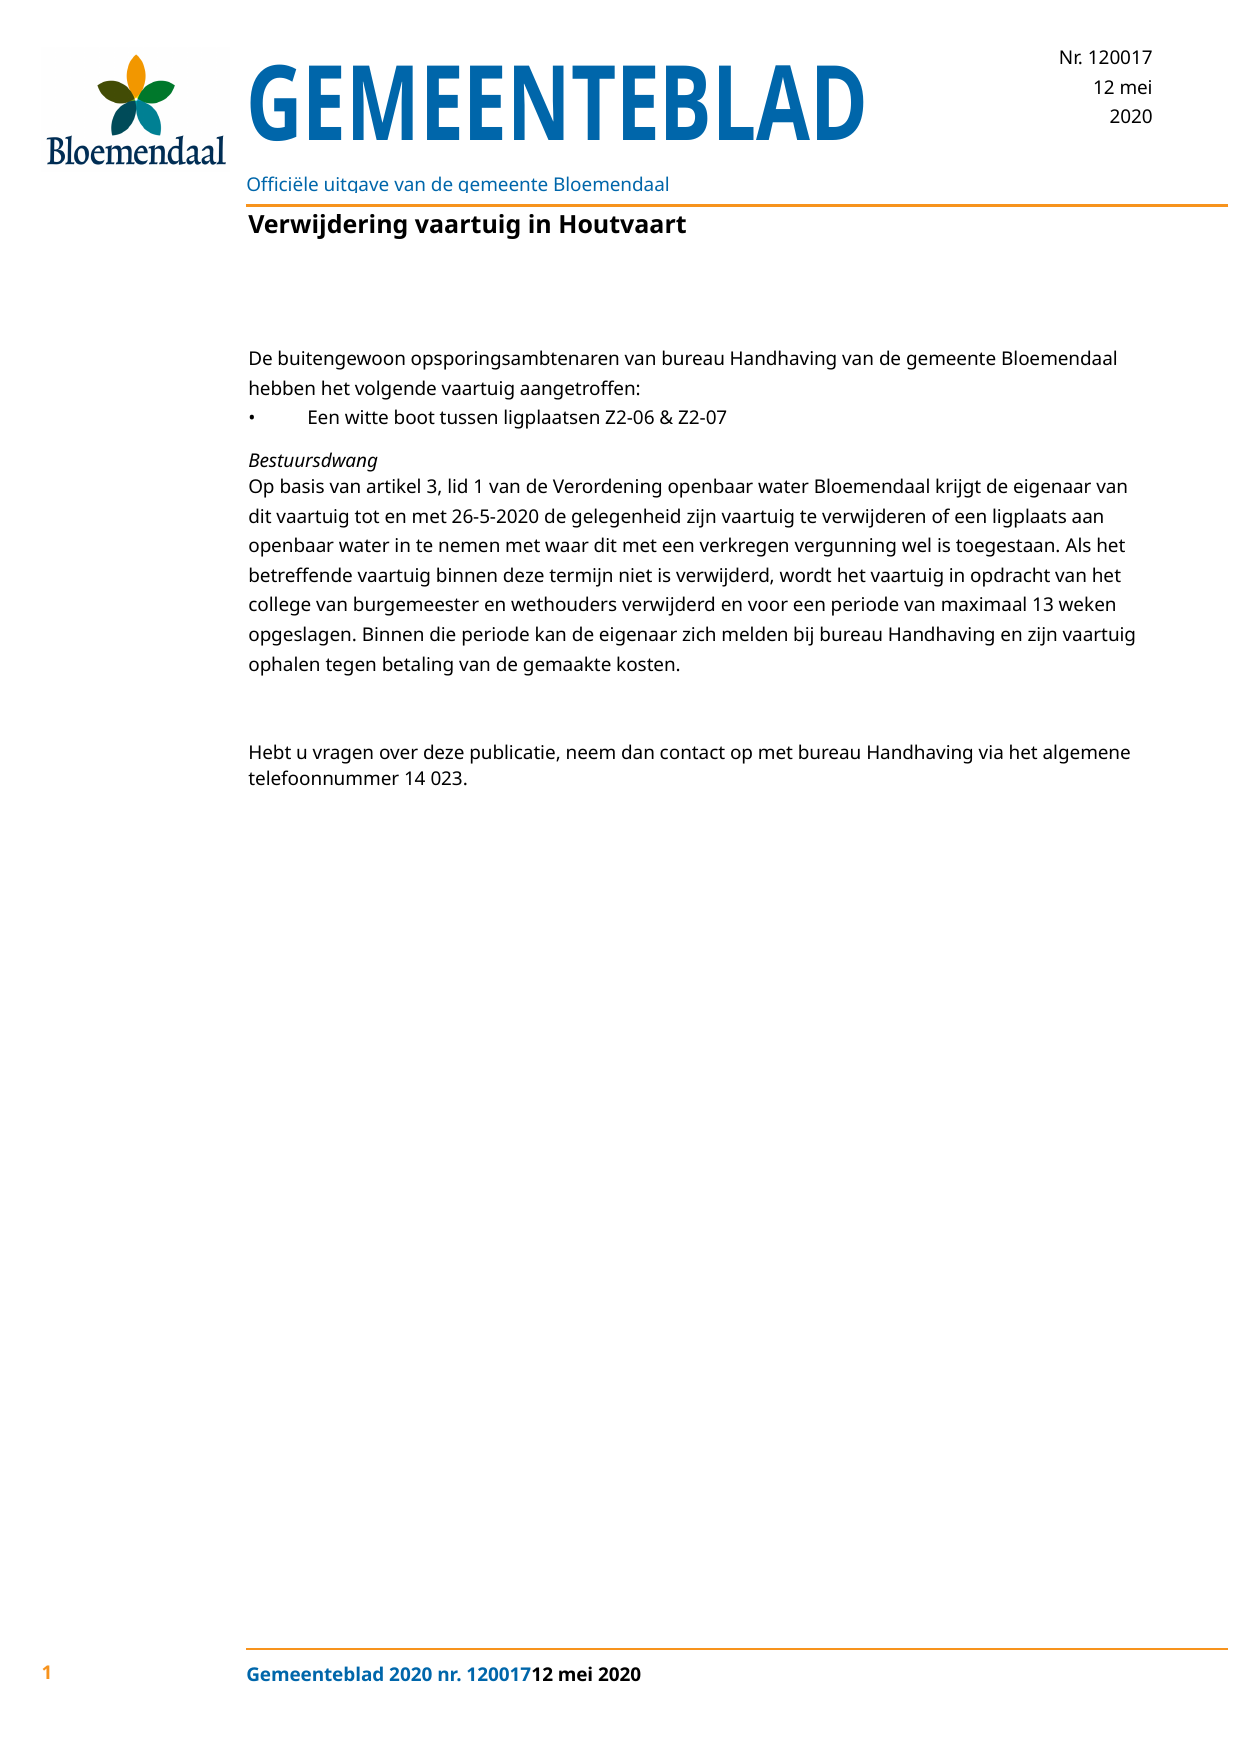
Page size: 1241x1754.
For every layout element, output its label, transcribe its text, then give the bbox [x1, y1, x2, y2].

text De buitengewoon opsporingsambtenaren van bureau Handhaving van de gemeente Bloemendaal hebben het volgende vaartuig aangetroffen: [248, 345, 1152, 401]
picture [41, 47, 231, 172]
text Hebt u vragen over deze publicatie, neem dan contact op met bureau Handhaving via het algemene telefoonnummer 14 023. [248, 739, 1152, 791]
text Op basis van artikel 3, lid 1 van de Verordening openbaar water Bloemendaal krijgt de eigenaar van dit vaartuig tot en met 26-5-2020 de gelegenheid zijn vaartuig te verwijderen of een ligplaats aan openbaar water in te nemen met waar dit met een verkregen vergunning wel is toegestaan. Als het betreffende vaartuig binnen deze termijn niet is verwijderd, wordt het vaartuig in opdracht van het college van burgemeester en wethouders verwijderd en voor een periode van maximaal 13 weken opgeslagen. Binnen die periode kan de eigenaar zich melden bij bureau Handhaving en zijn vaartuig ophalen tegen betaling van de gemaakte kosten. [248, 473, 1152, 677]
text Verwijdering vaartuig in Houtvaart [248, 207, 1152, 241]
list Een witte boot tussen ligplaatsen Z2-06 & Z2-07 [248, 404, 1152, 430]
text Bestuursdwang [248, 448, 1152, 473]
